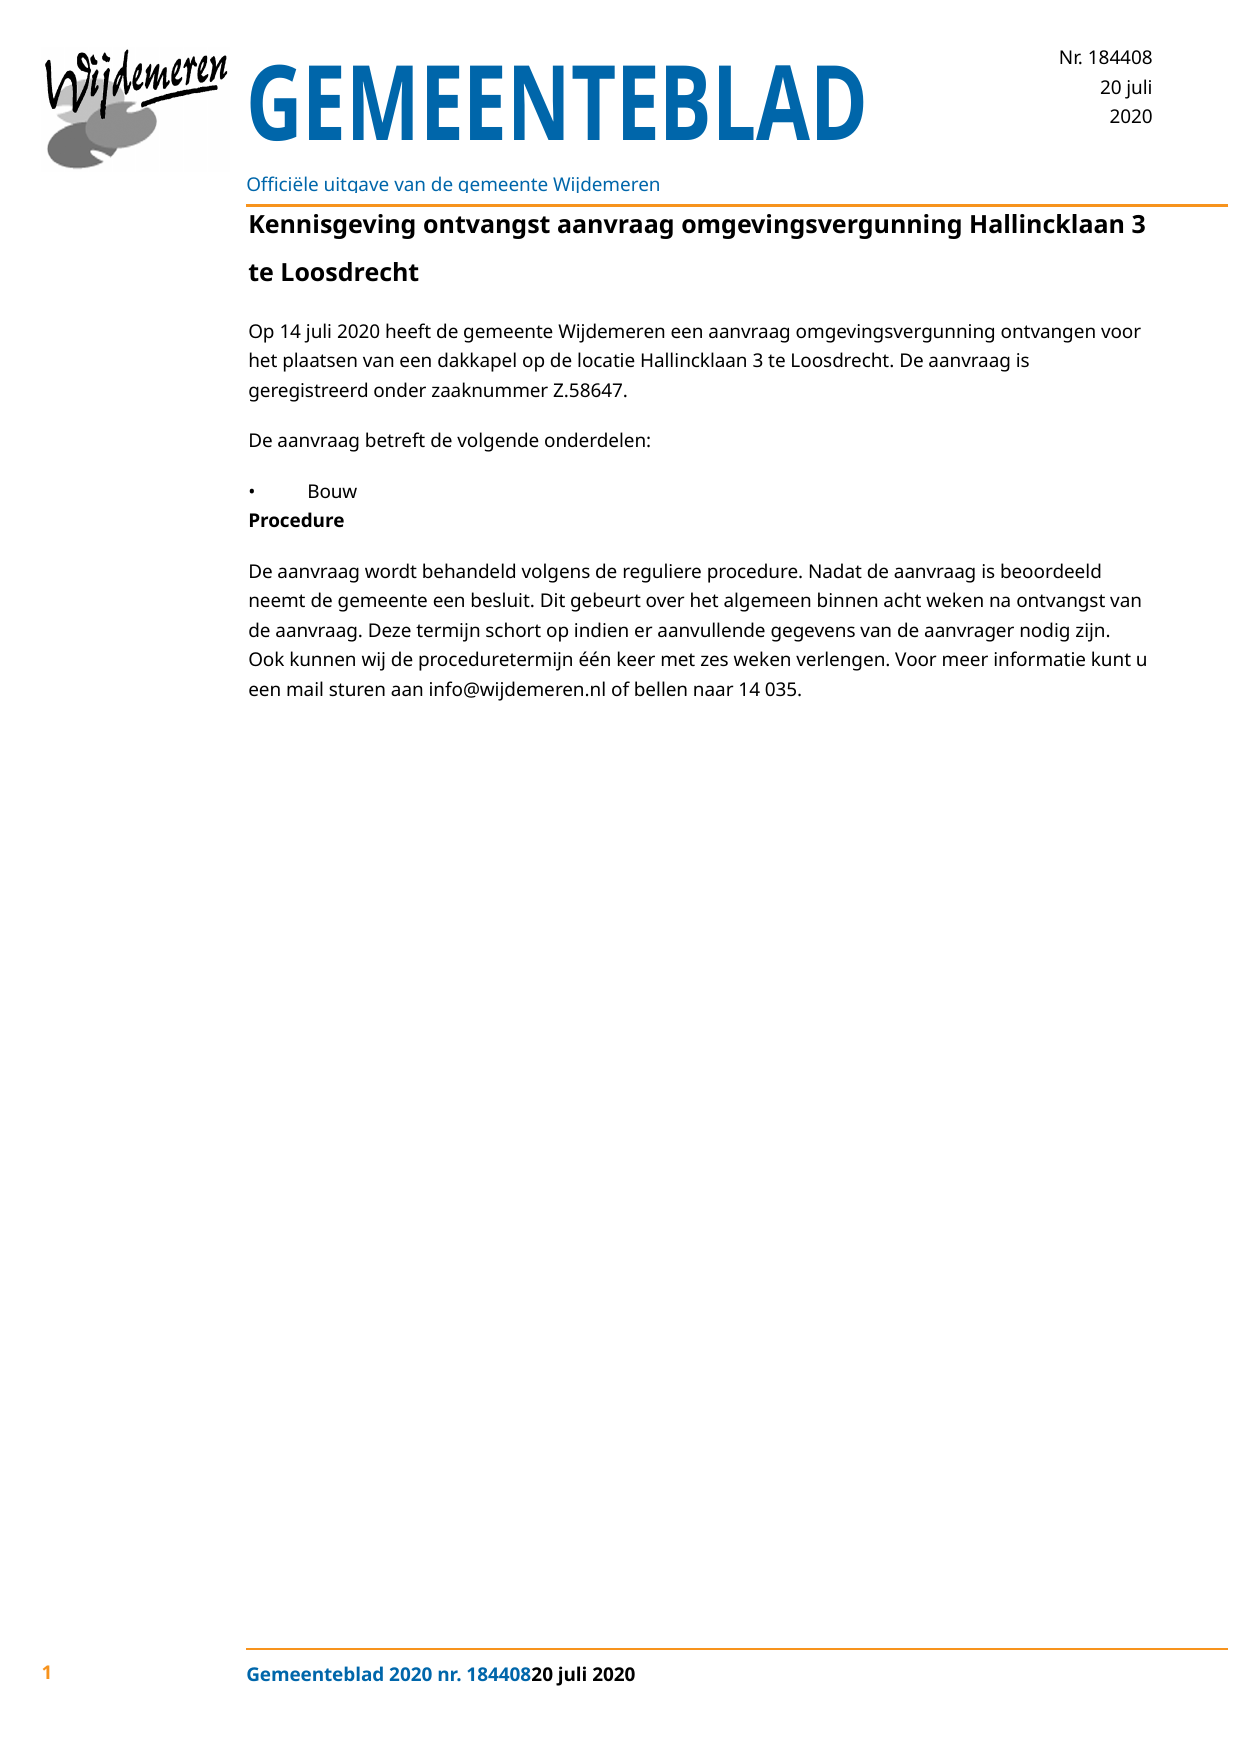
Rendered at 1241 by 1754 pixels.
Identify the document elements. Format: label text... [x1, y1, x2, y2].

text Procedure [248, 507, 1152, 533]
text Op 14 juli 2020 heeft de gemeente Wijdemeren een aanvraag omgevingsvergunning ontvangen voor het plaatsen van een dakkapel op de locatie Hallincklaan 3 te Loosdrecht. De aanvraag is geregistreerd onder zaaknummer Z.58647. [248, 318, 1152, 403]
text De aanvraag wordt behandeld volgens de reguliere procedure. Nadat de aanvraag is beoordeeld neemt de gemeente een besluit. Dit gebeurt over het algemeen binnen acht weken na ontvangst van de aanvraag. Deze termijn schort op indien er aanvullende gegevens van de aanvrager nodig zijn. Ook kunnen wij de proceduretermijn één keer met zes weken verlengen. Voor meer informatie kunt u een mail sturen aan info@wijdemeren.nl of bellen naar 14 035. [248, 558, 1152, 702]
list Bouw [248, 478, 1152, 504]
picture [41, 47, 231, 172]
text Kennisgeving ontvangst aanvraag omgevingsvergunning Hallincklaan 3 te Loosdrecht [248, 207, 1152, 288]
text De aanvraag betreft de volgende onderdelen: [248, 427, 1152, 453]
